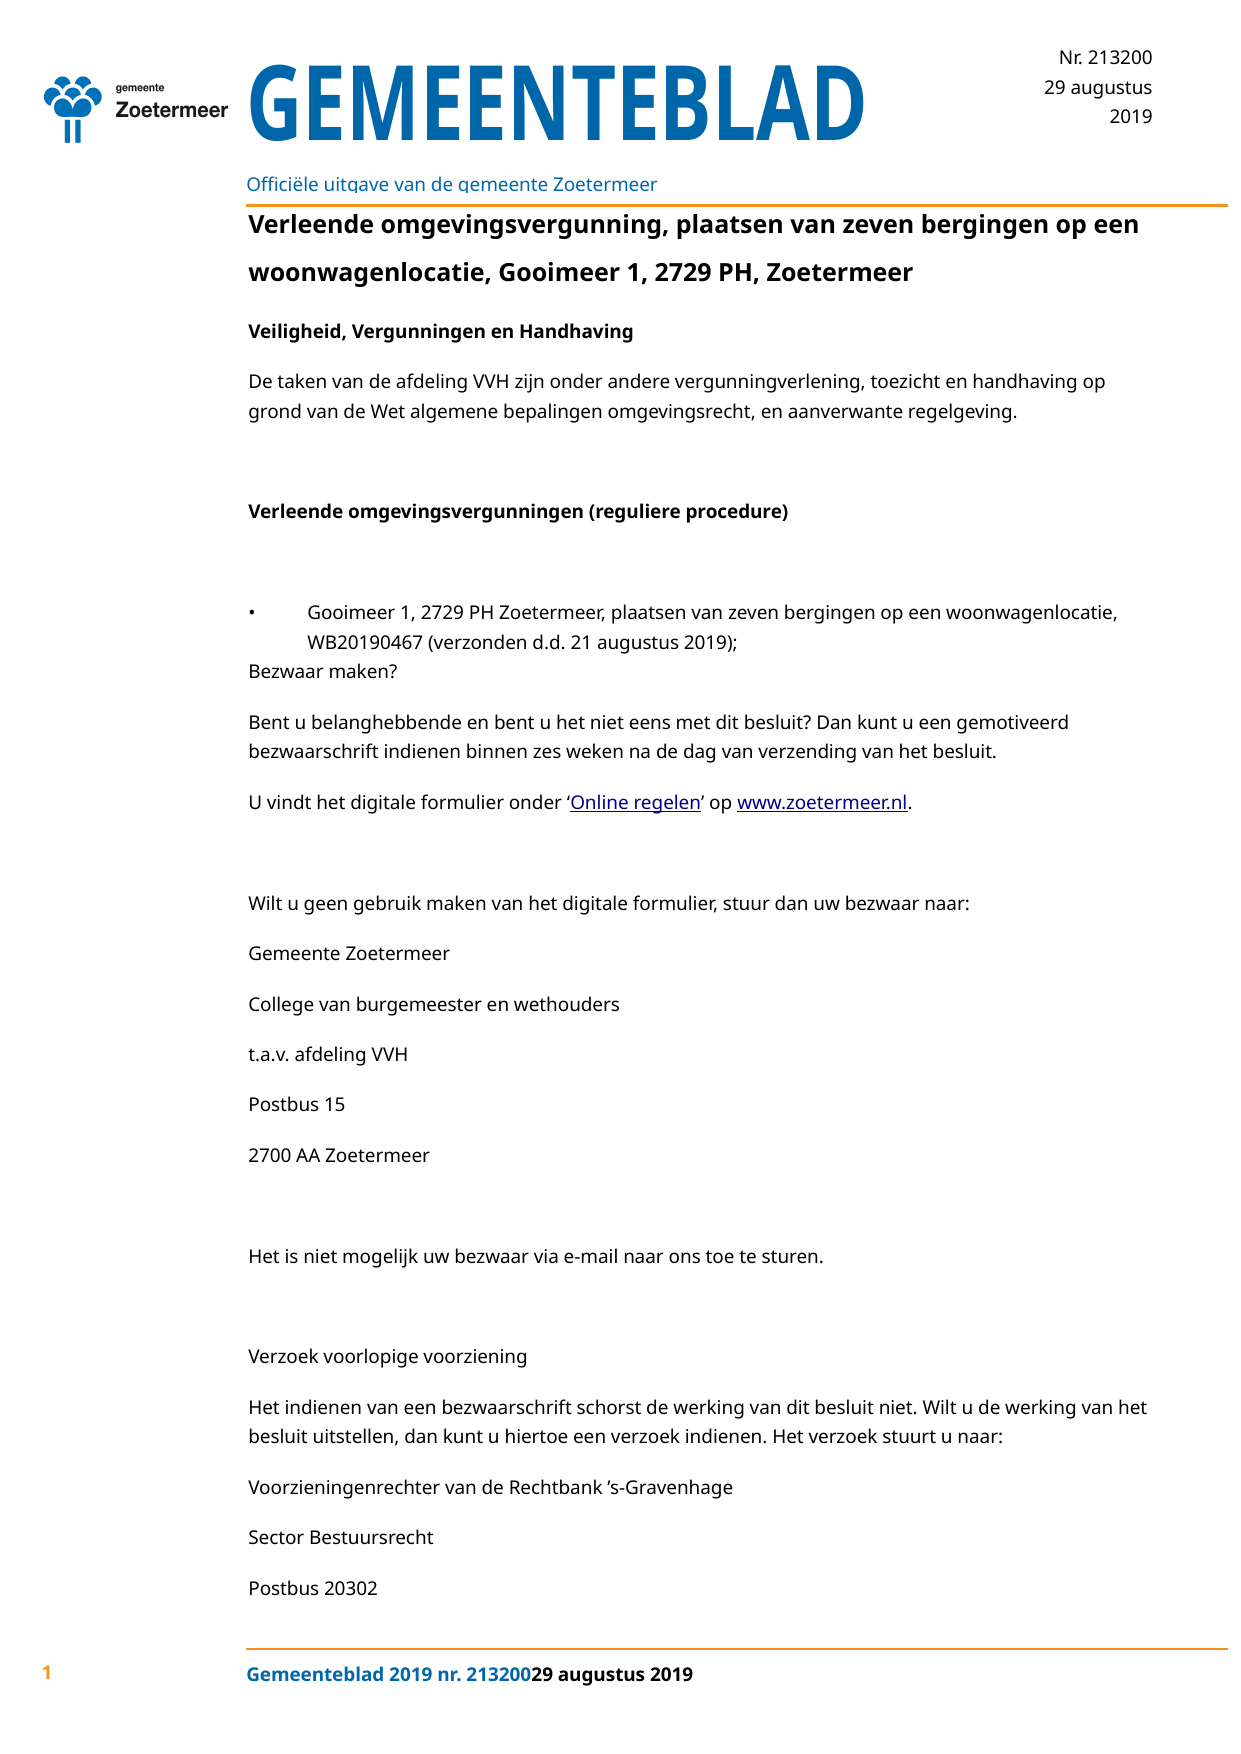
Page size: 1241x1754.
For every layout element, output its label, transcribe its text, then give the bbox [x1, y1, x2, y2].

text Postbus 20302 [248, 1575, 1152, 1601]
text De taken van de afdeling VVH zijn onder andere vergunningverlening, toezicht en handhaving op grond van de Wet algemene bepalingen omgevingsrecht, en aanverwante regelgeving. [248, 368, 1152, 424]
text Gemeente Zoetermeer [248, 940, 1152, 966]
list Gooimeer 1, 2729 PH Zoetermeer, plaatsen van zeven bergingen op een woonwagenlocatie, WB20190467 (verzonden d.d. 21 augustus 2019); [248, 599, 1152, 655]
text Voorzieningenrechter van de Rechtbank ’s-Gravenhage [248, 1474, 1152, 1500]
text College van burgemeester en wethouders [248, 991, 1152, 1017]
text Bezwaar maken? [248, 659, 1152, 684]
text Verleende omgevingsvergunningen (reguliere procedure) [248, 499, 1152, 524]
picture [41, 47, 231, 172]
text U vindt het digitale formulier onder ‘Online regelen’ op www.zoetermeer.nl. [248, 789, 1152, 815]
text Bent u belanghebbende en bent u het niet eens met dit besluit? Dan kunt u een gemotiveerd bezwaarschrift indienen binnen zes weken na de dag van verzending van het besluit. [248, 709, 1152, 764]
text Het indienen van een bezwaarschrift schorst de werking van dit besluit niet. Wilt u de werking van het besluit uitstellen, dan kunt u hiertoe een verzoek indienen. Het verzoek stuurt u naar: [248, 1394, 1152, 1449]
text Het is niet mogelijk uw bezwaar via e-mail naar ons toe te sturen. [248, 1243, 1152, 1269]
text 2700 AA Zoetermeer [248, 1142, 1152, 1168]
text t.a.v. afdeling VVH [248, 1041, 1152, 1067]
text Verzoek voorlopige voorziening [248, 1344, 1152, 1369]
text Wilt u geen gebruik maken van het digitale formulier, stuur dan uw bezwaar naar: [248, 890, 1152, 916]
text Sector Bestuursrecht [248, 1524, 1152, 1550]
text Verleende omgevingsvergunning, plaatsen van zeven bergingen op een woonwagenlocatie, Gooimeer 1, 2729 PH, Zoetermeer [248, 207, 1152, 288]
text Veiligheid, Vergunningen en Handhaving [248, 318, 1152, 344]
text Postbus 15 [248, 1092, 1152, 1117]
